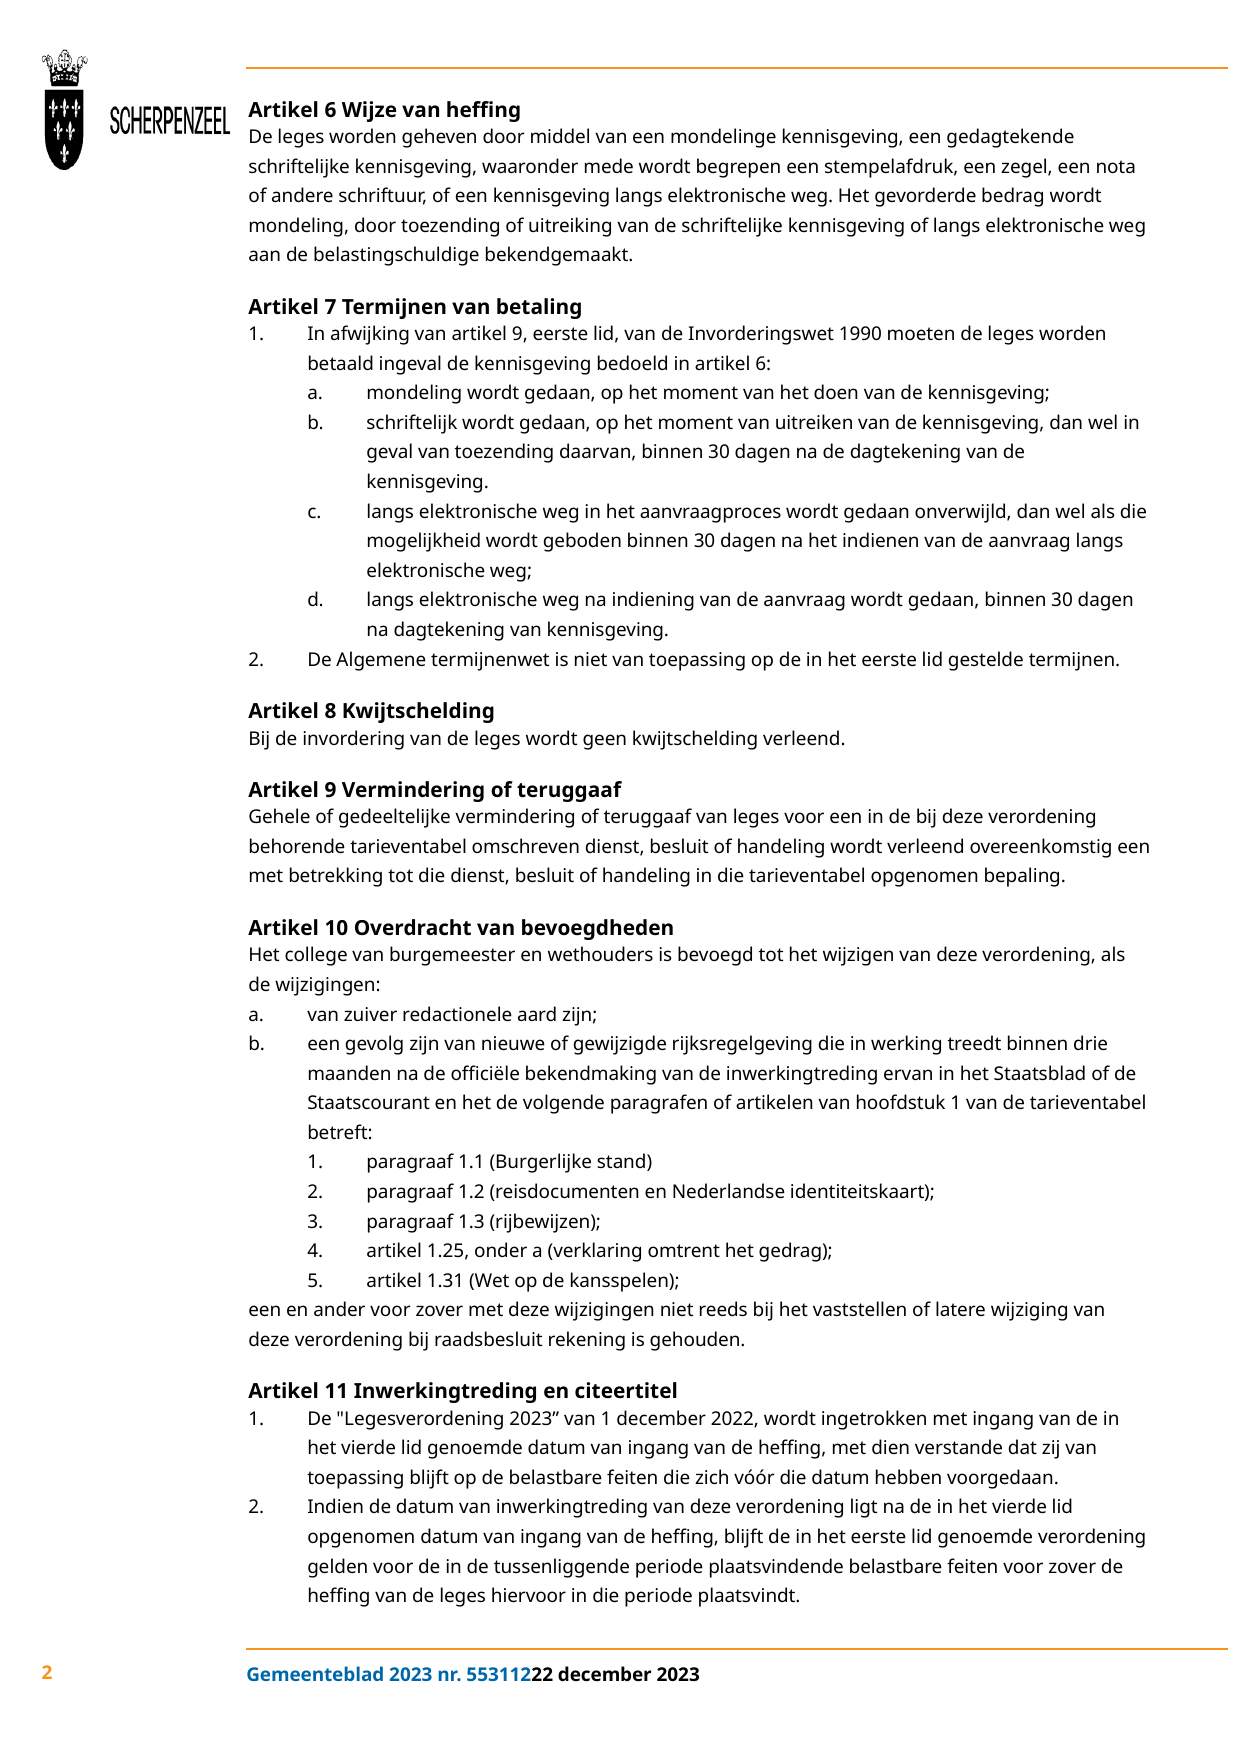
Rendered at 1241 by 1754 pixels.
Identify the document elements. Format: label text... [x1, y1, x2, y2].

list De "Legesverordening 2023” van 1 december 2022, wordt ingetrokken met ingang van de in het vierde lid genoemde datum van ingang van de heffing, met dien verstande dat zij van toepassing blijft op de belastbare feiten die zich vóór die datum hebben voorgedaan. [248, 1405, 1152, 1490]
list langs elektronische weg na indiening van de aanvraag wordt gedaan, binnen 30 dagen na dagtekening van kennisgeving. [307, 587, 1152, 642]
list artikel 1.25, onder a (verklaring omtrent het gedrag); [307, 1237, 1152, 1263]
list paragraaf 1.2 (reisdocumenten en Nederlandse identiteitskaart); [307, 1178, 1152, 1204]
text een en ander voor zover met deze wijzigingen niet reeds bij het vaststellen of latere wijziging van deze verordening bij raadsbesluit rekening is gehouden. [248, 1297, 1152, 1352]
list De Algemene termijnenwet is niet van toepassing op de in het eerste lid gestelde termijnen. [248, 646, 1152, 672]
list mondeling wordt gedaan, op het moment van het doen van de kennisgeving; [307, 379, 1152, 405]
list paragraaf 1.1 (Burgerlijke stand) [307, 1149, 1152, 1174]
list een gevolg zijn van nieuwe of gewijzigde rijksregelgeving die in werking treedt binnen drie maanden na de officiële bekendmaking van de inwerkingtreding ervan in het Staatsblad of de Staatscourant en het de volgende paragrafen of artikelen van hoofdstuk 1 van de tarieventabel betreft: [248, 1030, 1152, 1145]
text Artikel 9 Vermindering of teruggaaf [248, 775, 1152, 803]
list Indien de datum van inwerkingtreding van deze verordening ligt na de in het vierde lid opgenomen datum van ingang van de heffing, blijft de in het eerste lid genoemde verordening gelden voor de in de tussenliggende periode plaatsvindende belastbare feiten voor zover de heffing van de leges hiervoor in die periode plaatsvindt. [248, 1494, 1152, 1608]
text Artikel 6 Wijze van heffing [248, 95, 1152, 123]
text Het college van burgemeester en wethouders is bevoegd tot het wijzigen van deze verordening, als de wijzigingen: [248, 942, 1152, 997]
text Bij de invordering van de leges wordt geen kwijtschelding verleend. [248, 725, 1152, 750]
list paragraaf 1.3 (rijbewijzen); [307, 1208, 1152, 1233]
list In afwijking van artikel 9, eerste lid, van de Invorderingswet 1990 moeten de leges worden betaald ingeval de kennisgeving bedoeld in artikel 6: [248, 320, 1152, 376]
text Artikel 7 Termijnen van betaling [248, 292, 1152, 320]
list van zuiver redactionele aard zijn; [248, 1001, 1152, 1026]
text Artikel 11 Inwerkingtreding en citeertitel [248, 1377, 1152, 1405]
list artikel 1.31 (Wet op de kansspelen); [307, 1267, 1152, 1293]
text Gehele of gedeeltelijke vermindering of teruggaaf van leges voor een in de bij deze verordening behorende tarieventabel omschreven dienst, besluit of handeling wordt verleend overeenkomstig een met betrekking tot die dienst, besluit of handeling in die tarieventabel opgenomen bepaling. [248, 803, 1152, 888]
picture [41, 47, 231, 172]
text Artikel 8 Kwijtschelding [248, 696, 1152, 725]
list langs elektronische weg in het aanvraagproces wordt gedaan onverwijld, dan wel als die mogelijkheid wordt geboden binnen 30 dagen na het indienen van de aanvraag langs elektronische weg; [307, 498, 1152, 583]
list schriftelijk wordt gedaan, op het moment van uitreiken van de kennisgeving, dan wel in geval van toezending daarvan, binnen 30 dagen na de dagtekening van de kennisgeving. [307, 409, 1152, 494]
text Artikel 10 Overdracht van bevoegdheden [248, 913, 1152, 942]
text De leges worden geheven door middel van een mondelinge kennisgeving, een gedagtekende schriftelijke kennisgeving, waaronder mede wordt begrepen een stempelafdruk, een zegel, een nota of andere schriftuur, of een kennisgeving langs elektronische weg. Het gevorderde bedrag wordt mondeling, door toezending of uitreiking van de schriftelijke kennisgeving of langs elektronische weg aan de belastingschuldige bekendgemaakt. [248, 123, 1152, 267]
